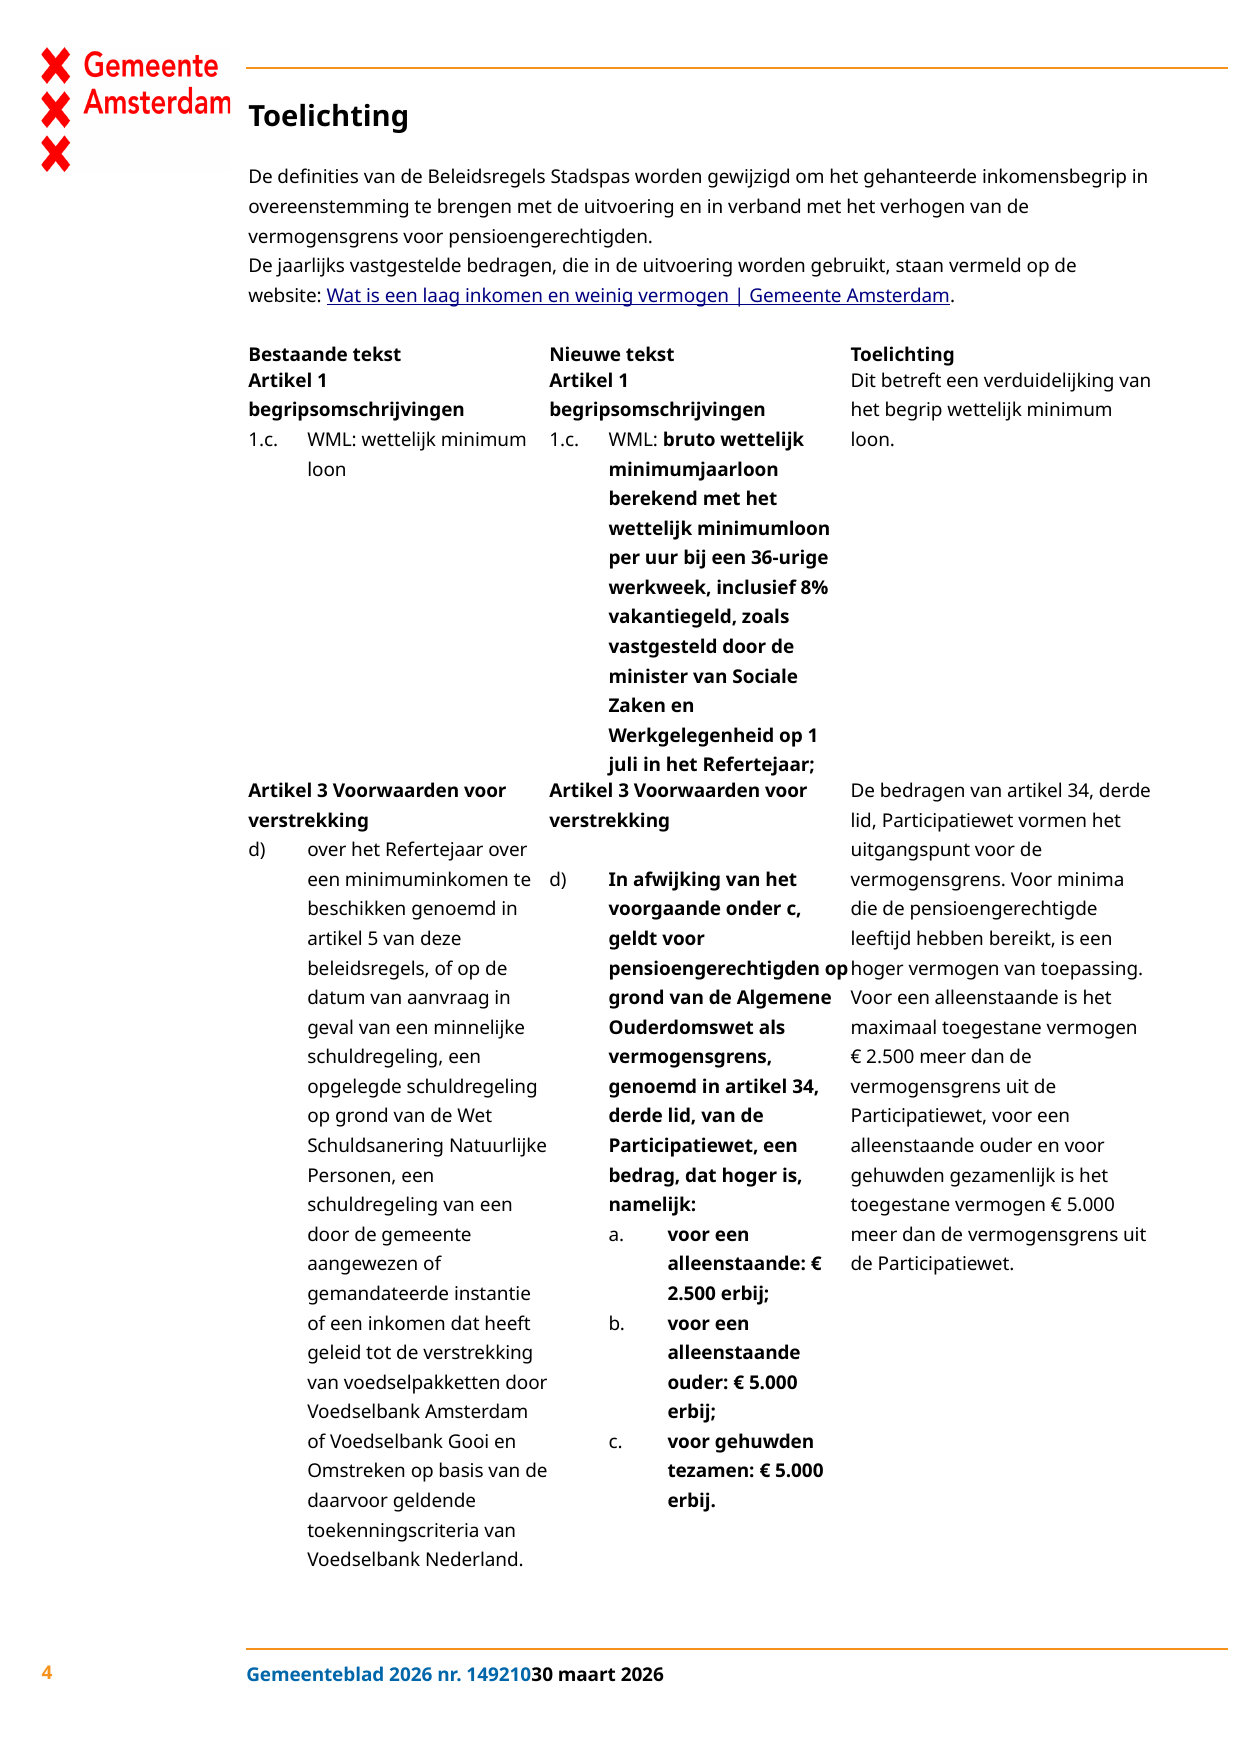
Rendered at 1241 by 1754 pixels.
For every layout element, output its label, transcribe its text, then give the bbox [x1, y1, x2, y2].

text De definities van de Beleidsregels Stadspas worden gewijzigd om het gehanteerde inkomensbegrip in overeenstemming te brengen met de uitvoering en in verband met het verhogen van de vermogensgrens voor pensioengerechtigden. [248, 164, 1152, 248]
text De jaarlijks vastgestelde bedragen, die in de uitvoering worden gebruikt, staan vermeld op de website: Wat is een laag inkomen en weinig vermogen | Gemeente Amsterdam. [248, 252, 1152, 308]
text Toelichting [248, 95, 1152, 134]
table_cell Artikel 3 Voorwaarden voor verstrekking In afwijking van het voorgaande onder c, geldt voor pensioengerechtigden op grond van de Algemene Ouderdomswet als vermogensgrens, genoemd in artikel 34, derde lid, van de Participatiewet, een bedrag, dat hoger is, namelijk: voor een alleenstaande: € 2.500 erbij; voor een alleenstaande ouder: € 5.000 erbij; voor gehuwden tezamen: € 5.000 erbij. [549, 777, 850, 1572]
table_cell Artikel 1 begripsomschrijvingen WML: wettelijk minimum loon [248, 367, 549, 777]
table_cell De bedragen van artikel 34, derde lid, Participatiewet vormen het uitgangspunt voor de vermogensgrens. Voor minima die de pensioengerechtigde leeftijd hebben bereikt, is een hoger vermogen van toepassing. Voor een alleenstaande is het maximaal toegestane vermogen € 2.500 meer dan de vermogensgrens uit de Participatiewet, voor een alleenstaande ouder en voor gehuwden gezamenlijk is het toegestane vermogen € 5.000 meer dan de vermogensgrens uit de Participatiewet. [850, 777, 1152, 1572]
table_cell Artikel 1 begripsomschrijvingen WML: bruto wettelijk minimumjaarloon berekend met het wettelijk minimumloon per uur bij een 36-urige werkweek, inclusief 8% vakantiegeld, zoals vastgesteld door de minister van Sociale Zaken en Werkgelegenheid op 1 juli in het Refertejaar; [549, 367, 850, 777]
table_cell Dit betreft een verduidelijking van het begrip wettelijk minimum loon. [850, 367, 1152, 777]
table_cell Artikel 3 Voorwaarden voor verstrekking over het Refertejaar over een minimuminkomen te beschikken genoemd in artikel 5 van deze beleidsregels, of op de datum van aanvraag in geval van een minnelijke schuldregeling, een opgelegde schuldregeling op grond van de Wet Schuldsanering Natuurlijke Personen, een schuldregeling van een door de gemeente aangewezen of gemandateerde instantie of een inkomen dat heeft geleid tot de verstrekking van voedselpakketten door Voedselbank Amsterdam of Voedselbank Gooi en Omstreken op basis van de daarvoor geldende toekenningscriteria van Voedselbank Nederland. [248, 777, 549, 1572]
table_header Toelichting [850, 341, 1152, 367]
picture [41, 47, 231, 172]
table_header Nieuwe tekst [549, 341, 850, 367]
table_header Bestaande tekst [248, 341, 549, 367]
